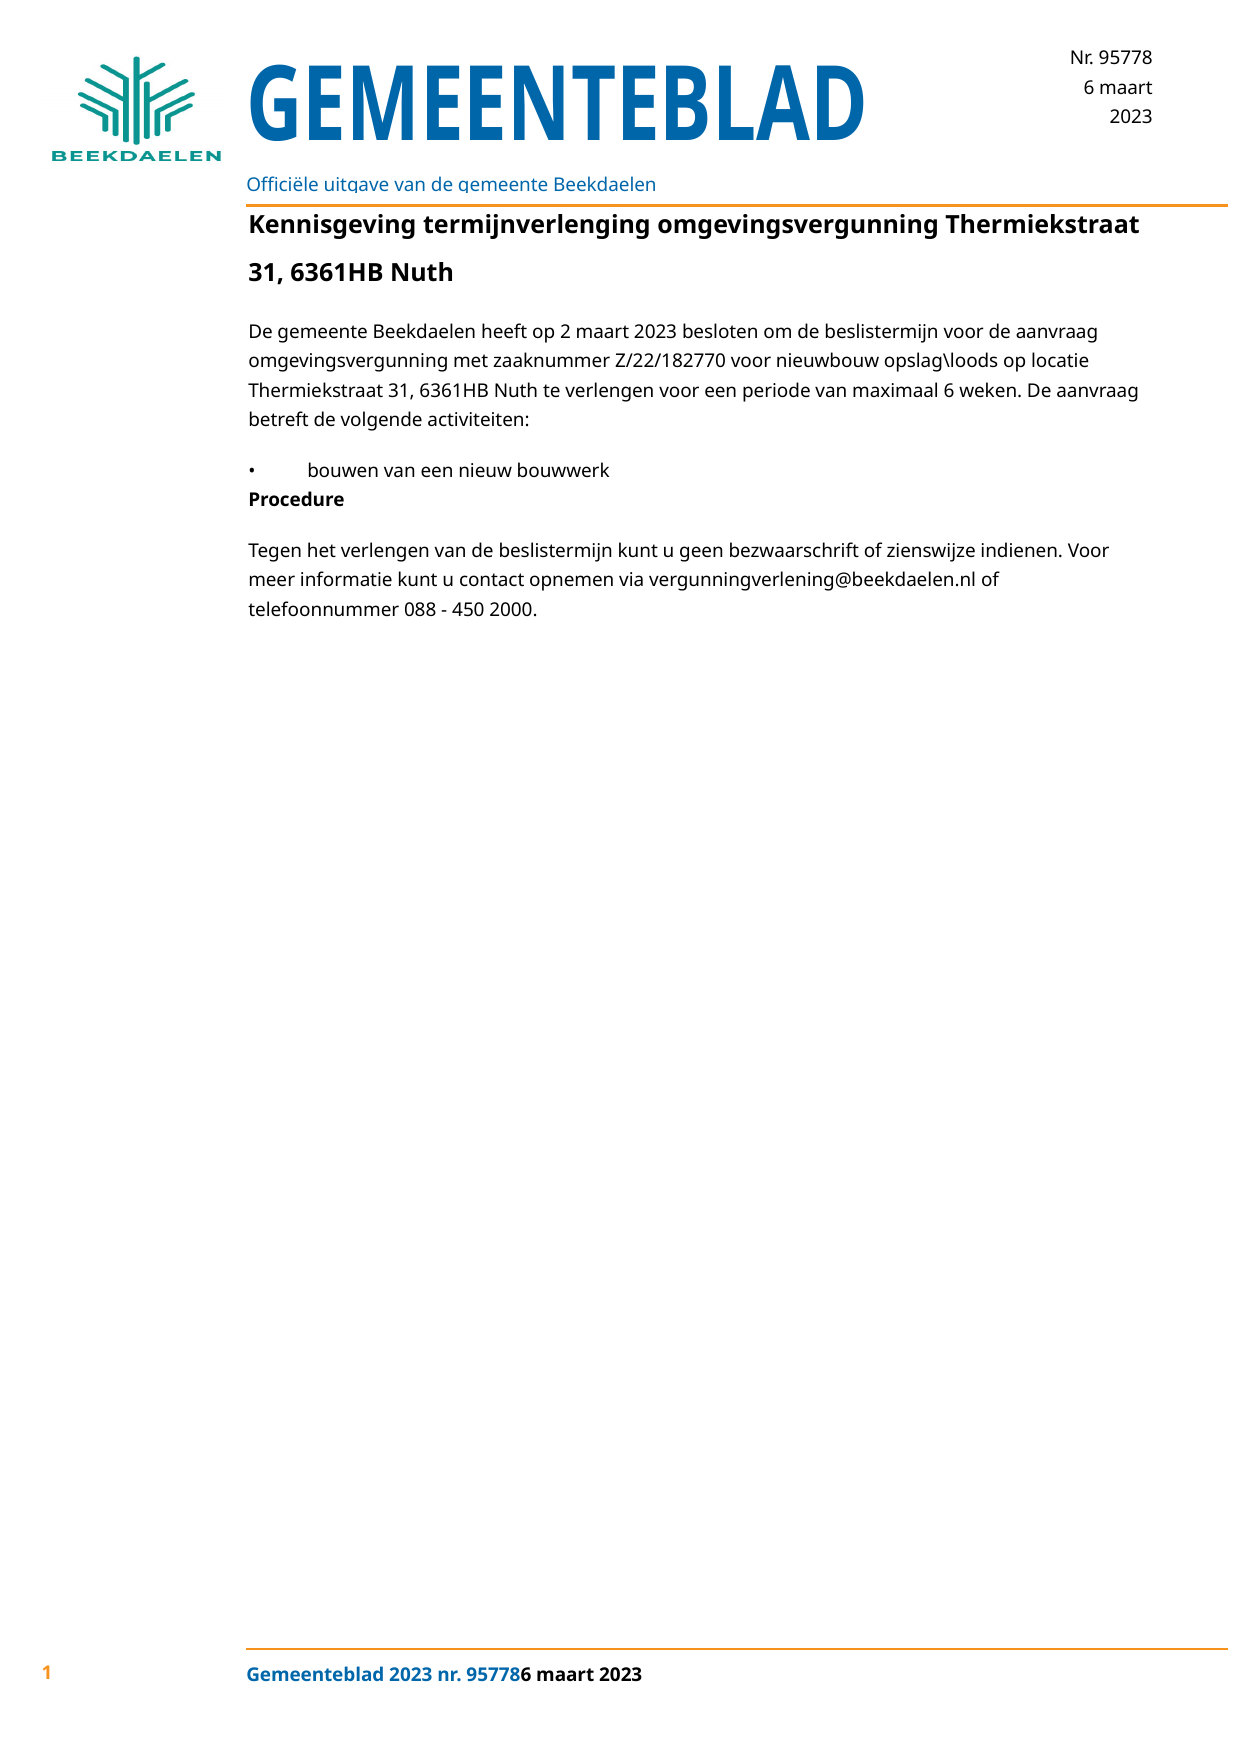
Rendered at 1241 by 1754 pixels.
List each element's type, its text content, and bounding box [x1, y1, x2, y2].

list bouwen van een nieuw bouwwerk [248, 457, 1152, 483]
text De gemeente Beekdaelen heeft op 2 maart 2023 besloten om de beslistermijn voor de aanvraag omgevingsvergunning met zaaknummer Z/22/182770 voor nieuwbouw opslag\loods op locatie Thermiekstraat 31, 6361HB Nuth te verlengen voor een periode van maximaal 6 weken. De aanvraag betreft de volgende activiteiten: [248, 318, 1152, 432]
text Kennisgeving termijnverlenging omgevingsvergunning Thermiekstraat 31, 6361HB Nuth [248, 207, 1152, 288]
text Procedure [248, 487, 1152, 512]
picture [41, 47, 231, 172]
text Tegen het verlengen van de beslistermijn kunt u geen bezwaarschrift of zienswijze indienen. Voor meer informatie kunt u contact opnemen via vergunningverlening@beekdaelen.nl of telefoonnummer 088 - 450 2000. [248, 537, 1152, 622]
